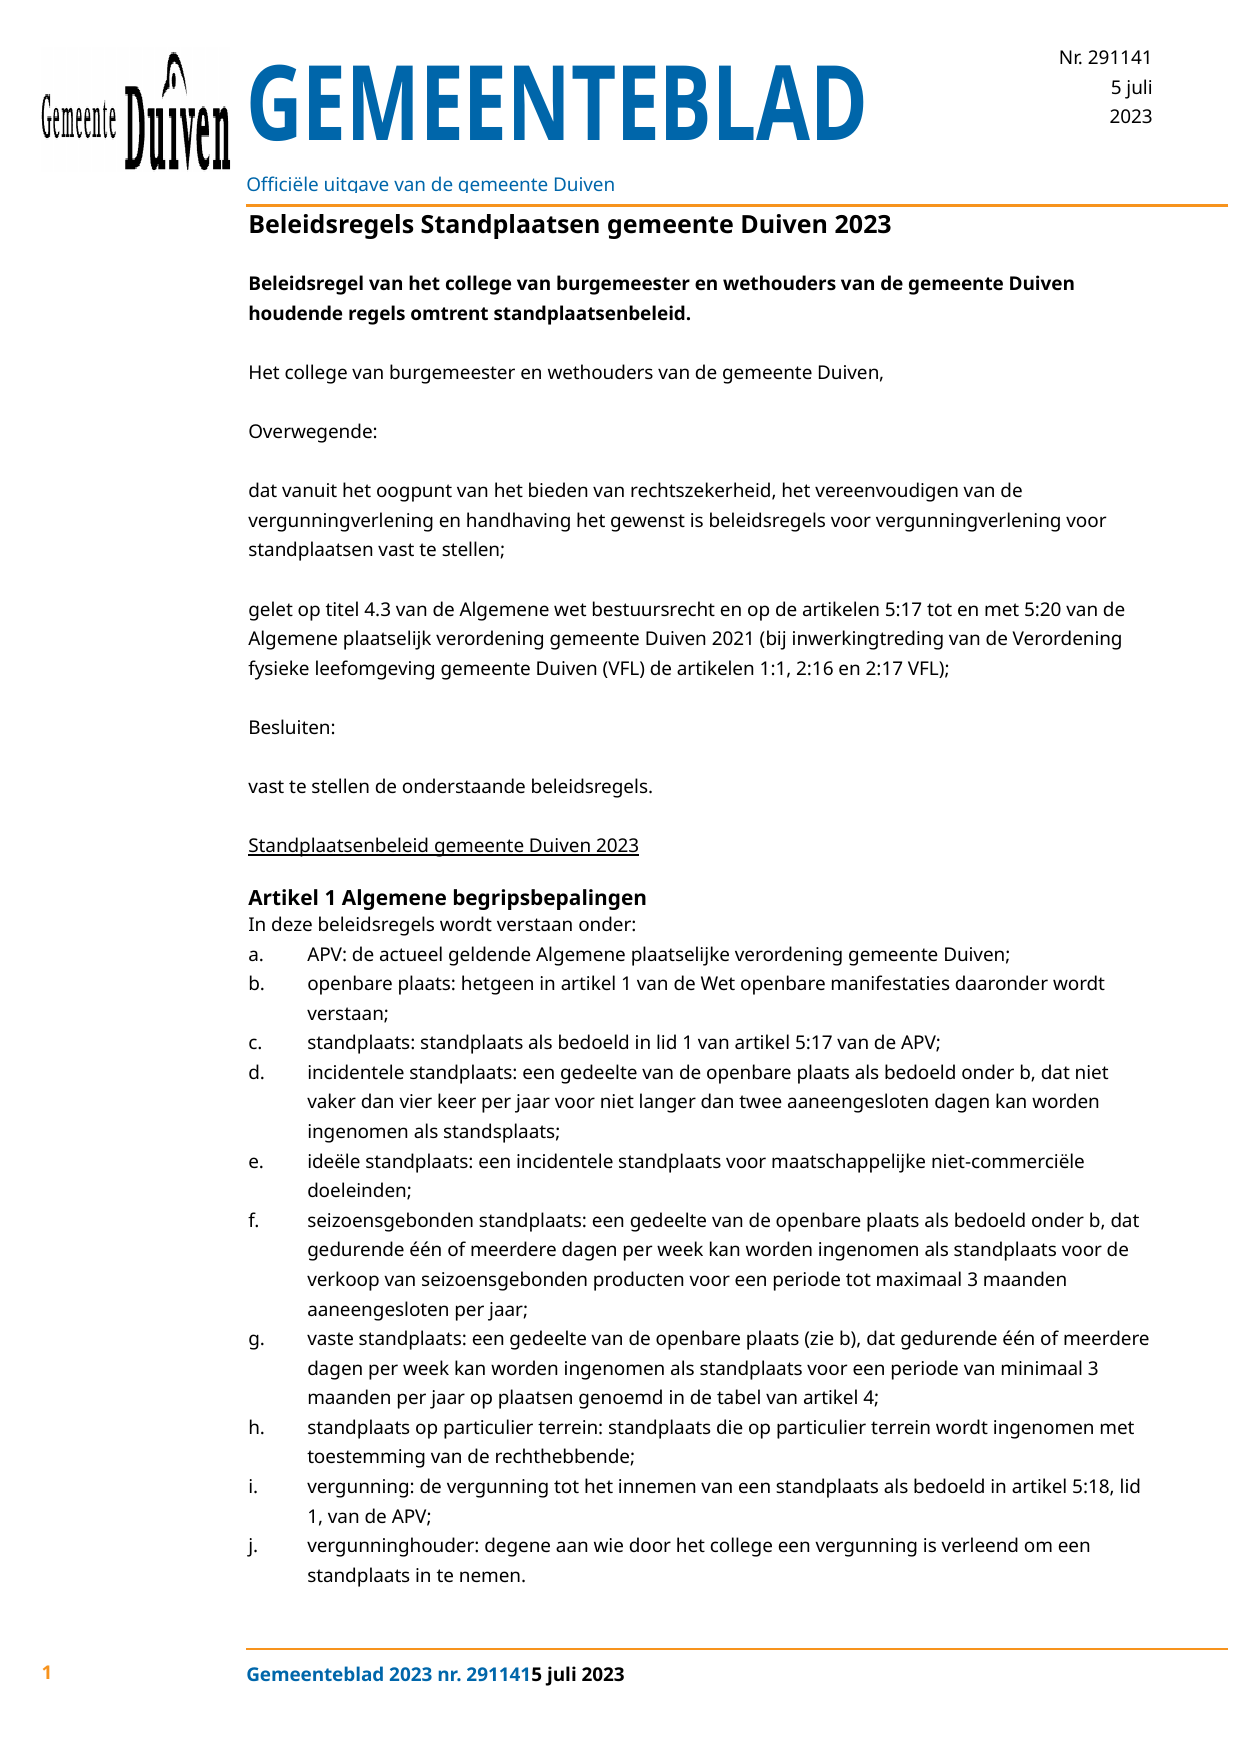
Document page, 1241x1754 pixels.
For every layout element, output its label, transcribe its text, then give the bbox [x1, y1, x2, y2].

text Het college van burgemeester en wethouders van de gemeente Duiven, [248, 359, 1152, 385]
list ideële standplaats: een incidentele standplaats voor maatschappelijke niet-commerciële doeleinden; [248, 1148, 1152, 1203]
text gelet op titel 4.3 van de Algemene wet bestuursrecht en op de artikelen 5:17 tot en met 5:20 van de Algemene plaatselijk verordening gemeente Duiven 2021 (bij inwerkingtreding van de Verordening fysieke leefomgeving gemeente Duiven (VFL) de artikelen 1:1, 2:16 en 2:17 VFL); [248, 596, 1152, 681]
list openbare plaats: hetgeen in artikel 1 van de Wet openbare manifestaties daaronder wordt verstaan; [248, 970, 1152, 1026]
list vergunninghouder: degene aan wie door het college een vergunning is verleend om een standplaats in te nemen. [248, 1532, 1152, 1588]
text Beleidsregel van het college van burgemeester en wethouders van de gemeente Duiven houdende regels omtrent standplaatsenbeleid. [248, 270, 1152, 326]
list vaste standplaats: een gedeelte van de openbare plaats (zie b), dat gedurende één of meerdere dagen per week kan worden ingenomen als standplaats voor een periode van minimaal 3 maanden per jaar op plaatsen genoemd in de tabel van artikel 4; [248, 1325, 1152, 1410]
list vergunning: de vergunning tot het innemen van een standplaats als bedoeld in artikel 5:18, lid 1, van de APV; [248, 1473, 1152, 1529]
list APV: de actueel geldende Algemene plaatselijke verordening gemeente Duiven; [248, 941, 1152, 967]
text Overwegende: [248, 418, 1152, 444]
picture [41, 47, 231, 172]
text dat vanuit het oogpunt van het bieden van rechtszekerheid, het vereenvoudigen van de vergunningverlening en handhaving het gewenst is beleidsregels voor vergunningverlening voor standplaatsen vast te stellen; [248, 477, 1152, 562]
list incidentele standplaats: een gedeelte van de openbare plaats als bedoeld onder b, dat niet vaker dan vier keer per jaar voor niet langer dan twee aaneengesloten dagen kan worden ingenomen als standsplaats; [248, 1059, 1152, 1144]
text In deze beleidsregels wordt verstaan onder: [248, 911, 1152, 937]
text Beleidsregels Standplaatsen gemeente Duiven 2023 [248, 207, 1152, 241]
list standplaats op particulier terrein: standplaats die op particulier terrein wordt ingenomen met toestemming van de rechthebbende; [248, 1414, 1152, 1469]
text Standplaatsenbeleid gemeente Duiven 2023 [248, 832, 1152, 858]
list seizoensgebonden standplaats: een gedeelte van de openbare plaats als bedoeld onder b, dat gedurende één of meerdere dagen per week kan worden ingenomen als standplaats voor de verkoop van seizoensgebonden producten voor een periode tot maximaal 3 maanden aaneengesloten per jaar; [248, 1207, 1152, 1322]
text Besluiten: [248, 714, 1152, 740]
list standplaats: standplaats als bedoeld in lid 1 van artikel 5:17 van de APV; [248, 1029, 1152, 1055]
text Artikel 1 Algemene begripsbepalingen [248, 883, 1152, 911]
text vast te stellen de onderstaande beleidsregels. [248, 773, 1152, 799]
